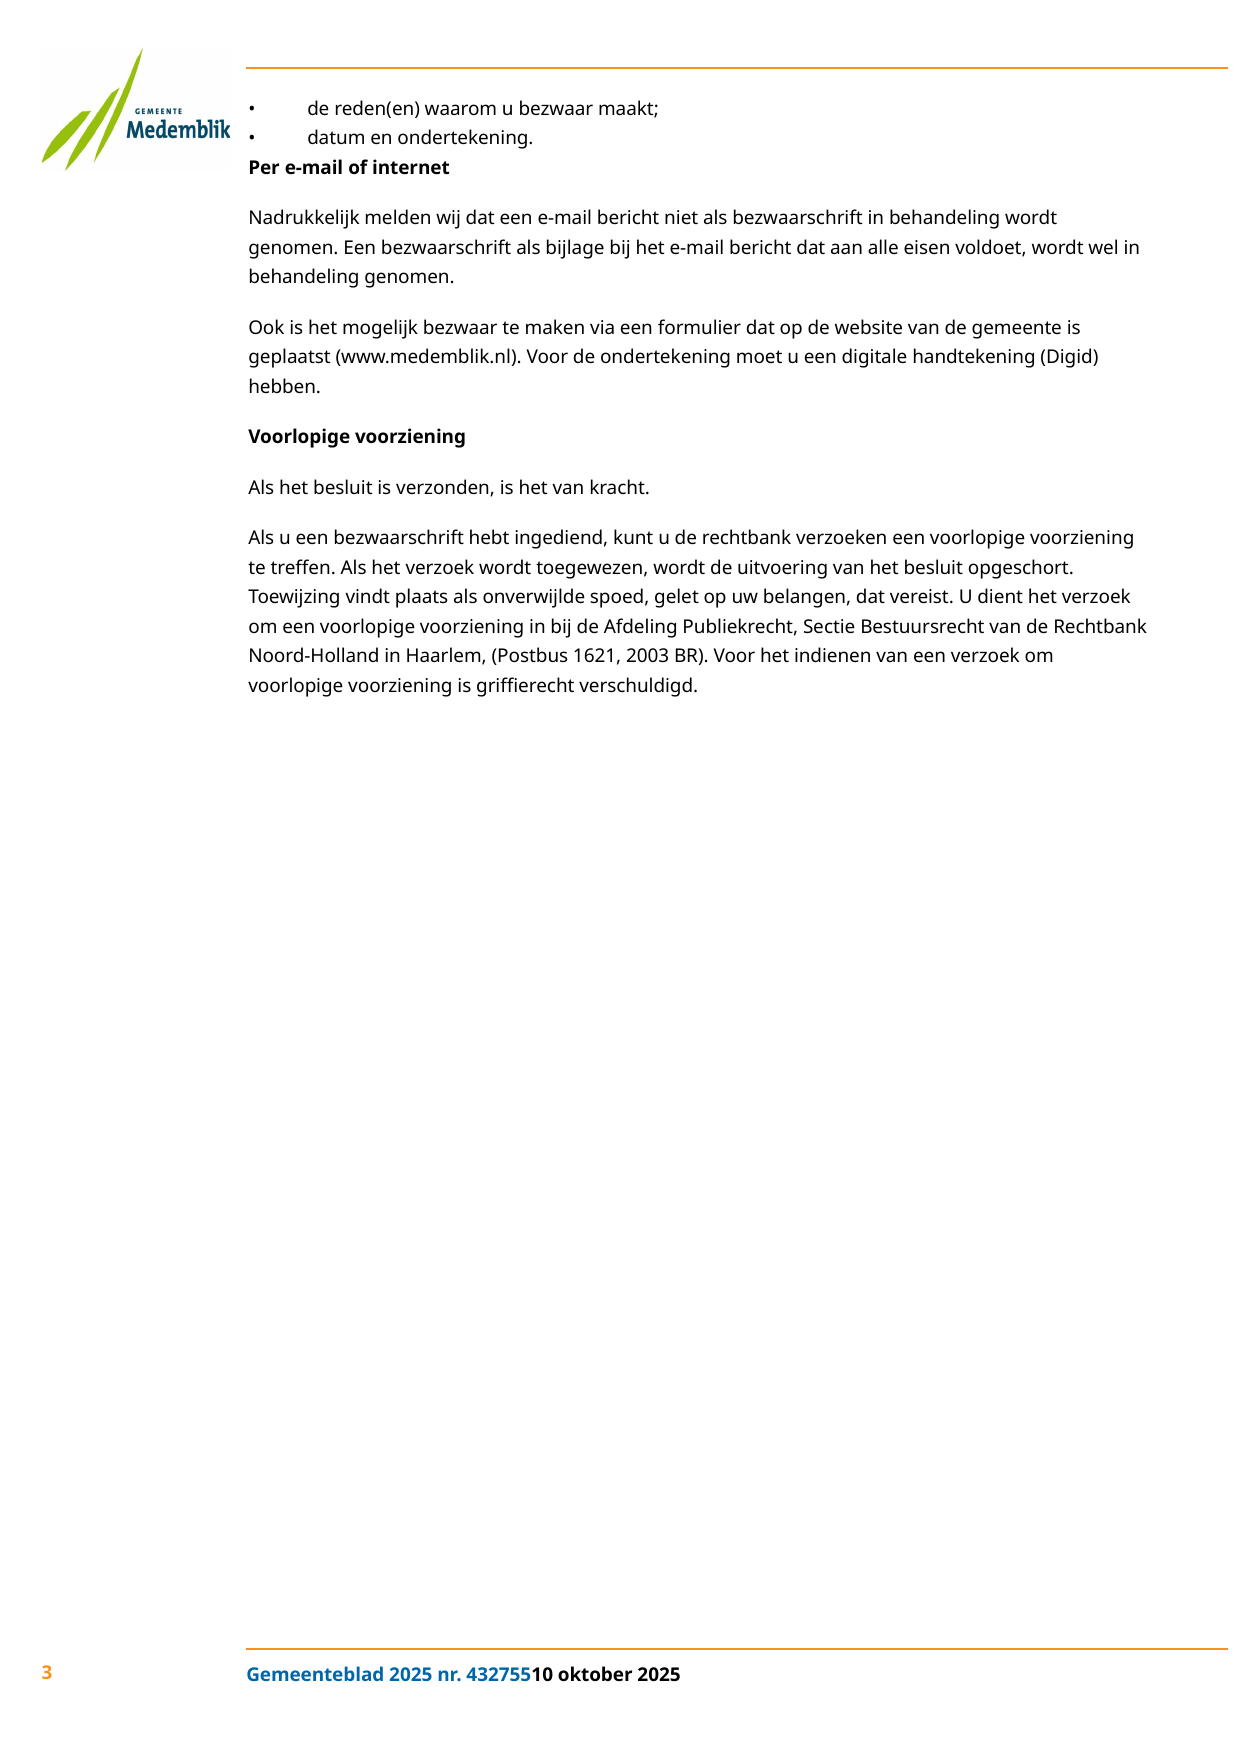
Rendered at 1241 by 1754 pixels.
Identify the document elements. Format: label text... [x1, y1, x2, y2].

text Voorlopige voorziening [248, 423, 1152, 449]
text Nadrukkelijk melden wij dat een e-mail bericht niet als bezwaarschrift in behandeling wordt genomen. Een bezwaarschrift als bijlage bij het e-mail bericht dat aan alle eisen voldoet, wordt wel in behandeling genomen. [248, 204, 1152, 289]
text Als u een bezwaarschrift hebt ingediend, kunt u de rechtbank verzoeken een voorlopige voorziening te treffen. Als het verzoek wordt toegewezen, wordt de uitvoering van het besluit opgeschort. Toewijzing vindt plaats als onverwijlde spoed, gelet op uw belangen, dat vereist. U dient het verzoek om een voorlopige voorziening in bij de Afdeling Publiekrecht, Sectie Bestuursrecht van de Rechtbank Noord-Holland in Haarlem, (Postbus 1621, 2003 BR). Voor het indienen van een verzoek om voorlopige voorziening is griffierecht verschuldigd. [248, 524, 1152, 698]
picture [41, 47, 231, 172]
text Per e-mail of internet [248, 154, 1152, 180]
list de reden(en) waarom u bezwaar maakt; [248, 95, 1152, 121]
text Ook is het mogelijk bezwaar te maken via een formulier dat op de website van de gemeente is geplaatst (www.medemblik.nl). Voor de ondertekening moet u een digitale handtekening (Digid) hebben. [248, 314, 1152, 399]
list datum en ondertekening. [248, 124, 1152, 150]
text Als het besluit is verzonden, is het van kracht. [248, 474, 1152, 500]
